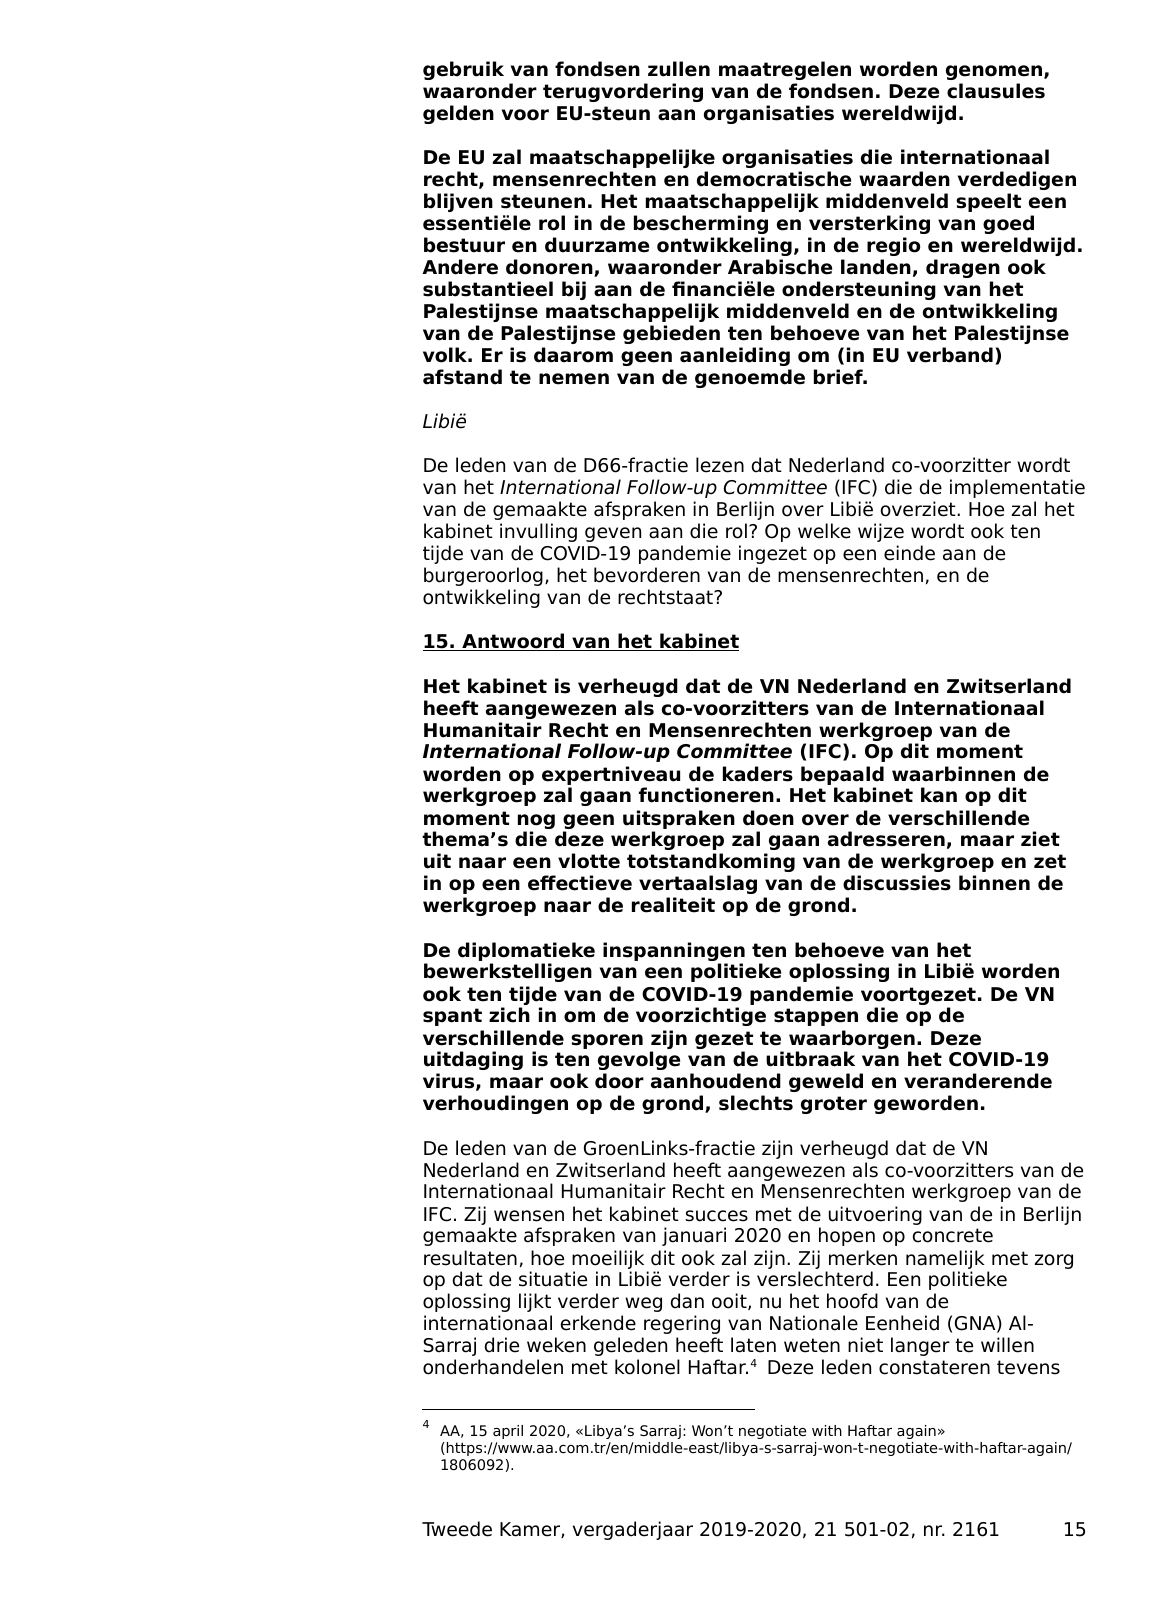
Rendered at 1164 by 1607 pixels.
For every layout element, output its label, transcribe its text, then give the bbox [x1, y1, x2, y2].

subtitle Libië [422, 411, 1087, 433]
subtitle 15. Antwoord van het kabinet [422, 631, 1087, 653]
text De leden van de D66-fractie lezen dat Nederland co-voorzitter wordt van het International Follow-up Committee (IFC) die de implementatie van de gemaakte afspraken in Berlijn over Libië overziet. Hoe zal het kabinet invulling geven aan die rol? Op welke wijze wordt ook ten tijde van de COVID-19 pandemie ingezet op een einde aan de burgeroorlog, het bevorderen van de mensenrechten, en de ontwikkeling van de rechtstaat? [422, 455, 1087, 609]
text De diplomatieke inspanningen ten behoeve van het bewerkstelligen van een politieke oplossing in Libië worden ook ten tijde van de COVID-19 pandemie voortgezet. De VN spant zich in om de voorzichtige stappen die op de verschillende sporen zijn gezet te waarborgen. Deze uitdaging is ten gevolge van de uitbraak van het COVID-19 virus, maar ook door aanhoudend geweld en veranderende verhoudingen op de grond, slechts groter geworden. [422, 939, 1087, 1115]
text AA, 15 april 2020, «Libya’s Sarraj: Won’t negotiate with Haftar again» (https://www.aa.com.tr/en/middle-east/libya-s-sarraj-won-t-negotiate-with-haftar-again/1806092). [422, 1418, 1087, 1474]
text Het kabinet is verheugd dat de VN Nederland en Zwitserland heeft aangewezen als co-voorzitters van de Internationaal Humanitair Recht en Mensenrechten werkgroep van de International Follow-up Committee (IFC). Op dit moment worden op expertniveau de kaders bepaald waarbinnen de werkgroep zal gaan functioneren. Het kabinet kan op dit moment nog geen uitspraken doen over de verschillende thema’s die deze werkgroep zal gaan adresseren, maar ziet uit naar een vlotte totstandkoming van de werkgroep en zet in op een effectieve vertaalslag van de discussies binnen de werkgroep naar de realiteit op de grond. [422, 676, 1087, 917]
text De EU zal maatschappelijke organisaties die internationaal recht, mensenrechten en democratische waarden verdedigen blijven steunen. Het maatschappelijk middenveld speelt een essentiële rol in de bescherming en versterking van goed bestuur en duurzame ontwikkeling, in de regio en wereldwijd. Andere donoren, waaronder Arabische landen, dragen ook substantieel bij aan de financiële ondersteuning van het Palestijnse maatschappelijk middenveld en de ontwikkeling van de Palestijnse gebieden ten behoeve van het Palestijnse volk. Er is daarom geen aanleiding om (in EU verband) afstand te nemen van de genoemde brief. [422, 147, 1087, 389]
text gebruik van fondsen zullen maatregelen worden genomen, waaronder terugvordering van de fondsen. Deze clausules gelden voor EU-steun aan organisaties wereldwijd. [422, 59, 1087, 125]
text De leden van de GroenLinks-fractie zijn verheugd dat de VN Nederland en Zwitserland heeft aangewezen als co-voorzitters van de Internationaal Humanitair Recht en Mensenrechten werkgroep van de IFC. Zij wensen het kabinet succes met de uitvoering van de in Berlijn gemaakte afspraken van januari 2020 en hopen op concrete resultaten, hoe moeilijk dit ook zal zijn. Zij merken namelijk met zorg op dat de situatie in Libië verder is verslechterd. Een politieke oplossing lijkt verder weg dan ooit, nu het hoofd van de internationaal erkende regering van Nationale Eenheid (GNA) Al-Sarraj drie weken geleden heeft laten weten niet langer te willen onderhandelen met kolonel Haftar. Deze leden constateren tevens [422, 1137, 1087, 1379]
